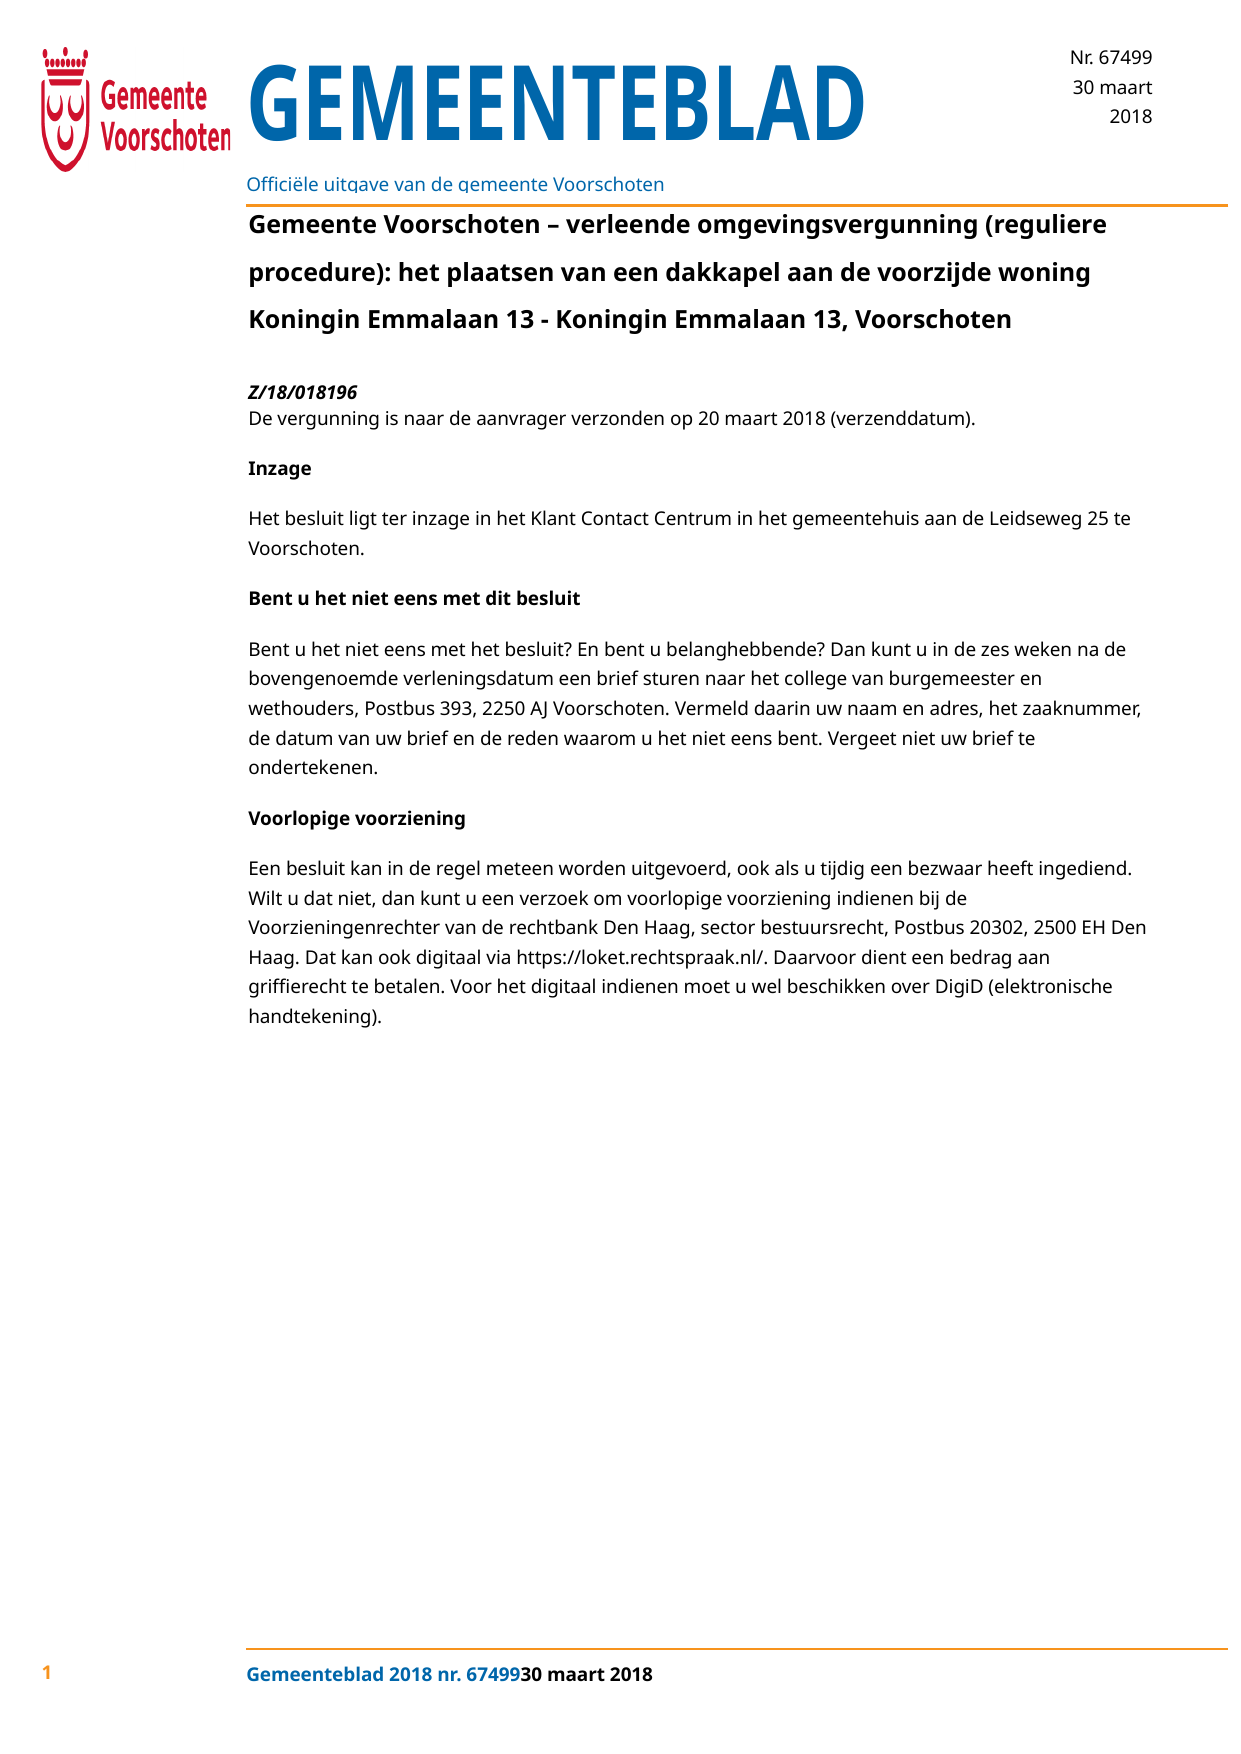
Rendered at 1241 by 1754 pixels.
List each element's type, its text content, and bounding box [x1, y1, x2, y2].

text De vergunning is naar de aanvrager verzonden op 20 maart 2018 (verzenddatum). [248, 405, 1152, 431]
picture [41, 47, 231, 172]
text Inzage [248, 455, 1152, 481]
text Bent u het niet eens met dit besluit [248, 586, 1152, 611]
text Z/18/018196 [248, 379, 1152, 405]
text Gemeente Voorschoten – verleende omgevingsvergunning (reguliere procedure): het plaatsen van een dakkapel aan de voorzijde woning Koningin Emmalaan 13 - Koningin Emmalaan 13, Voorschoten [248, 207, 1152, 336]
text Voorlopige voorziening [248, 805, 1152, 831]
text Het besluit ligt ter inzage in het Klant Contact Centrum in het gemeentehuis aan de Leidseweg 25 te Voorschoten. [248, 506, 1152, 561]
text Bent u het niet eens met het besluit? En bent u belanghebbende? Dan kunt u in de zes weken na de bovengenoemde verleningsdatum een brief sturen naar het college van burgemeester en wethouders, Postbus 393, 2250 AJ Voorschoten. Vermeld daarin uw naam en adres, het zaaknummer, de datum van uw brief en de reden waarom u het niet eens bent. Vergeet niet uw brief te ondertekenen. [248, 636, 1152, 780]
text Een besluit kan in de regel meteen worden uitgevoerd, ook als u tijdig een bezwaar heeft ingediend. Wilt u dat niet, dan kunt u een verzoek om voorlopige voorziening indienen bij de Voorzieningenrechter van de rechtbank Den Haag, sector bestuursrecht, Postbus 20302, 2500 EH Den Haag. Dat kan ook digitaal via https://loket.rechtspraak.nl/. Daarvoor dient een bedrag aan griffierecht te betalen. Voor het digitaal indienen moet u wel beschikken over DigiD (elektronische handtekening). [248, 855, 1152, 1029]
